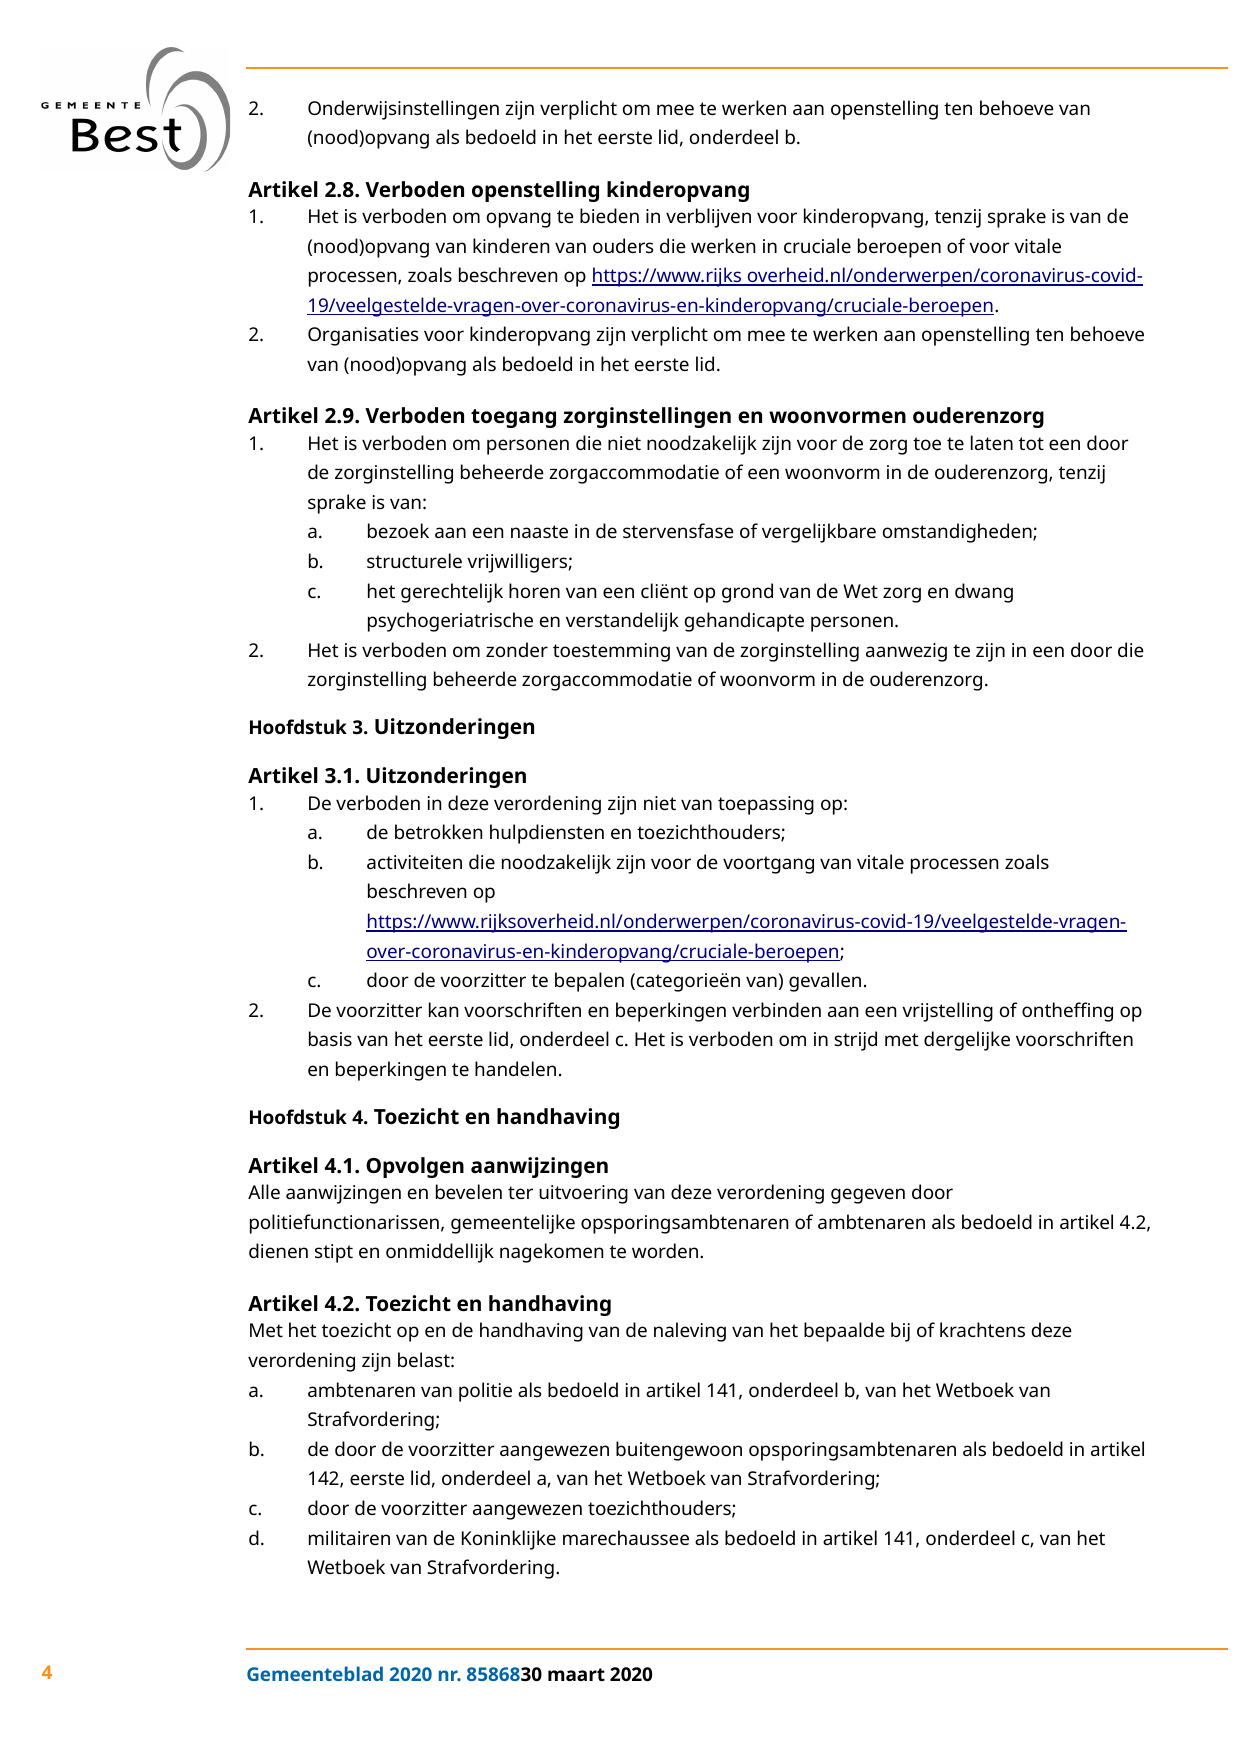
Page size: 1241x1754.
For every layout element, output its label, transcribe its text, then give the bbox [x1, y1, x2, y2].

text Artikel 2.9. Verboden toegang zorginstellingen en woonvormen ouderenzorg [248, 402, 1152, 430]
list De voorzitter kan voorschriften en beperkingen verbinden aan een vrijstelling of ontheffing op basis van het eerste lid, onderdeel c. Het is verboden om in strijd met dergelijke voorschriften en beperkingen te handelen. [248, 997, 1152, 1082]
text Artikel 2.8. Verboden openstelling kinderopvang [248, 175, 1152, 203]
list de door de voorzitter aangewezen buitengewoon opsporingsambtenaren als bedoeld in artikel 142, eerste lid, onderdeel a, van het Wetboek van Strafvordering; [248, 1436, 1152, 1491]
list structurele vrijwilligers; [307, 548, 1152, 574]
list Het is verboden om opvang te bieden in verblijven voor kinderopvang, tenzij sprake is van de (nood)opvang van kinderen van ouders die werken in cruciale beroepen of voor vitale processen, zoals beschreven op https://www.rijks overheid.nl/onderwerpen/coronavirus-covid-19/veelgestelde-vragen-over-coronavirus-en-kinderopvang/cruciale-beroepen. [248, 203, 1152, 318]
list Organisaties voor kinderopvang zijn verplicht om mee te werken aan openstelling ten behoeve van (nood)opvang als bedoeld in het eerste lid. [248, 322, 1152, 377]
list Het is verboden om zonder toestemming van de zorginstelling aanwezig te zijn in een door die zorginstelling beheerde zorgaccommodatie of woonvorm in de ouderenzorg. [248, 637, 1152, 692]
list de betrokken hulpdiensten en toezichthouders; [307, 819, 1152, 845]
list Onderwijsinstellingen zijn verplicht om mee te werken aan openstelling ten behoeve van (nood)opvang als bedoeld in het eerste lid, onderdeel b. [248, 95, 1152, 150]
list militairen van de Koninklijke marechaussee als bedoeld in artikel 141, onderdeel c, van het Wetboek van Strafvordering. [248, 1525, 1152, 1580]
list bezoek aan een naaste in de stervensfase of vergelijkbare omstandigheden; [307, 519, 1152, 544]
list Het is verboden om personen die niet noodzakelijk zijn voor de zorg toe te laten tot een door de zorginstelling beheerde zorgaccommodatie of een woonvorm in de ouderenzorg, tenzij sprake is van: [248, 430, 1152, 515]
list het gerechtelijk horen van een cliënt op grond van de Wet zorg en dwang psychogeriatrische en verstandelijk gehandicapte personen. [307, 578, 1152, 633]
text Hoofdstuk 4. Toezicht en handhaving [248, 1102, 1152, 1130]
list activiteiten die noodzakelijk zijn voor de voortgang van vitale processen zoals beschreven op https://www.rijksoverheid.nl/onderwerpen/coronavirus-covid-19/veelgestelde-vragen-over-coronavirus-en-kinderopvang/cruciale-beroepen; [307, 849, 1152, 964]
text Hoofdstuk 3. Uitzonderingen [248, 712, 1152, 741]
text Artikel 4.1. Opvolgen aanwijzingen [248, 1151, 1152, 1179]
list De verboden in deze verordening zijn niet van toepassing op: [248, 790, 1152, 816]
list ambtenaren van politie als bedoeld in artikel 141, onderdeel b, van het Wetboek van Strafvordering; [248, 1377, 1152, 1432]
list door de voorzitter aangewezen toezichthouders; [248, 1495, 1152, 1521]
text Artikel 3.1. Uitzonderingen [248, 762, 1152, 790]
text Alle aanwijzingen en bevelen ter uitvoering van deze verordening gegeven door politiefunctionarissen, gemeentelijke opsporingsambtenaren of ambtenaren als bedoeld in artikel 4.2, dienen stipt en onmiddellijk nagekomen te worden. [248, 1179, 1152, 1264]
text Artikel 4.2. Toezicht en handhaving [248, 1289, 1152, 1318]
picture [41, 47, 231, 172]
text Met het toezicht op en de handhaving van de naleving van het bepaalde bij of krachtens deze verordening zijn belast: [248, 1318, 1152, 1373]
list door de voorzitter te bepalen (categorieën van) gevallen. [307, 967, 1152, 993]
